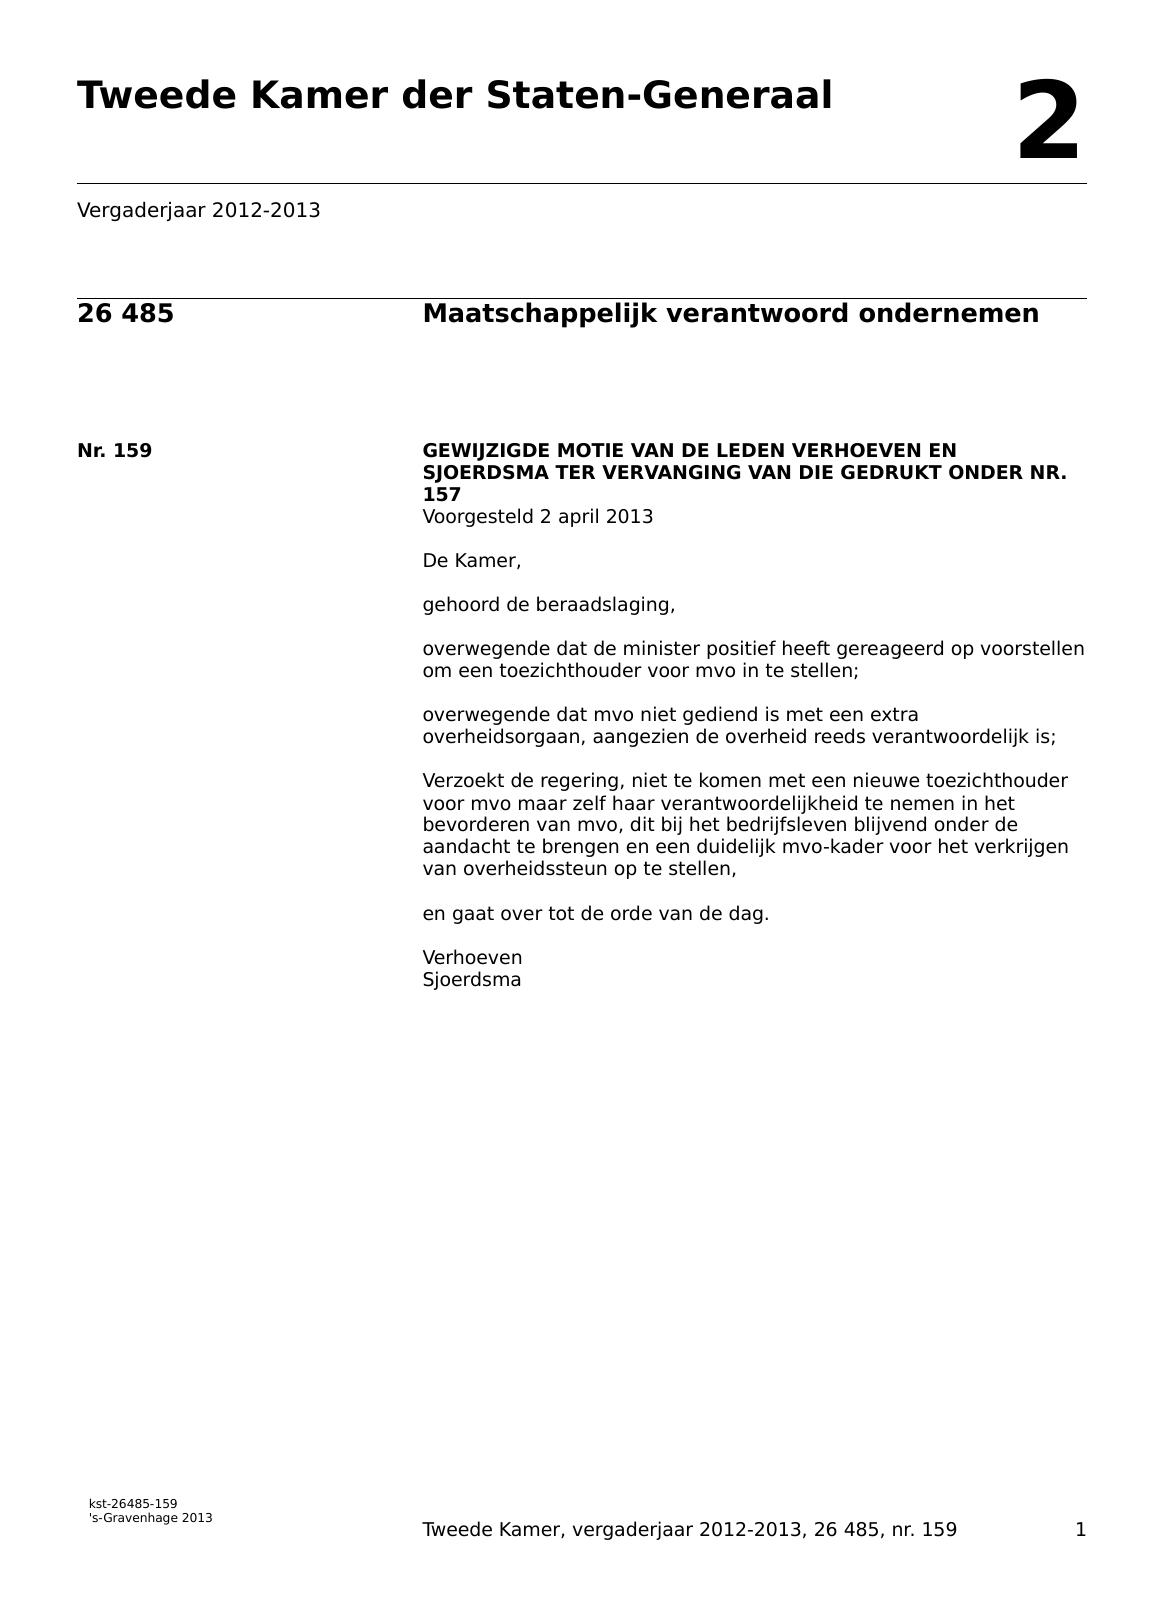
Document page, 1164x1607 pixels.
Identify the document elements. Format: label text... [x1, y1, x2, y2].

text kst-26485-159 [88, 1497, 323, 1511]
text overwegende dat de minister positief heeft gereageerd op voorstellen om een toezichthouder voor mvo in te stellen; [422, 638, 1087, 682]
text De Kamer, [422, 550, 1087, 572]
text Verzoekt de regering, niet te komen met een nieuwe toezichthouder voor mvo maar zelf haar verantwoordelijkheid te nemen in het bevorderen van mvo, dit bij het bedrijfsleven blijvend onder de aandacht te brengen en een duidelijk mvo-kader voor het verkrijgen van overheidssteun op te stellen, [422, 770, 1087, 880]
text Verhoeven [422, 947, 1087, 969]
table_cell Vergaderjaar 2012-2013 [77, 184, 1087, 298]
table_header 2 [886, 59, 1087, 183]
text Sjoerdsma [422, 969, 1087, 991]
subtitle Nr. 159 GEWIJZIGDE MOTIE VAN DE LEDEN VERHOEVEN EN SJOERDSMA TER VERVANGING VAN DIE GEDRUKT ONDER NR. 157 [77, 440, 1087, 506]
subtitle 26 485 Maatschappelijk verantwoord ondernemen [77, 299, 1087, 329]
text 's-Gravenhage 2013 [88, 1511, 323, 1525]
table_header Tweede Kamer der Staten-Generaal [77, 59, 886, 183]
text gehoord de beraadslaging, [422, 594, 1087, 616]
text overwegende dat mvo niet gediend is met een extra overheidsorgaan, aangezien de overheid reeds verantwoordelijk is; [422, 704, 1087, 748]
text Voorgesteld 2 april 2013 [422, 506, 1087, 528]
text en gaat over tot de orde van de dag. [422, 902, 1087, 924]
